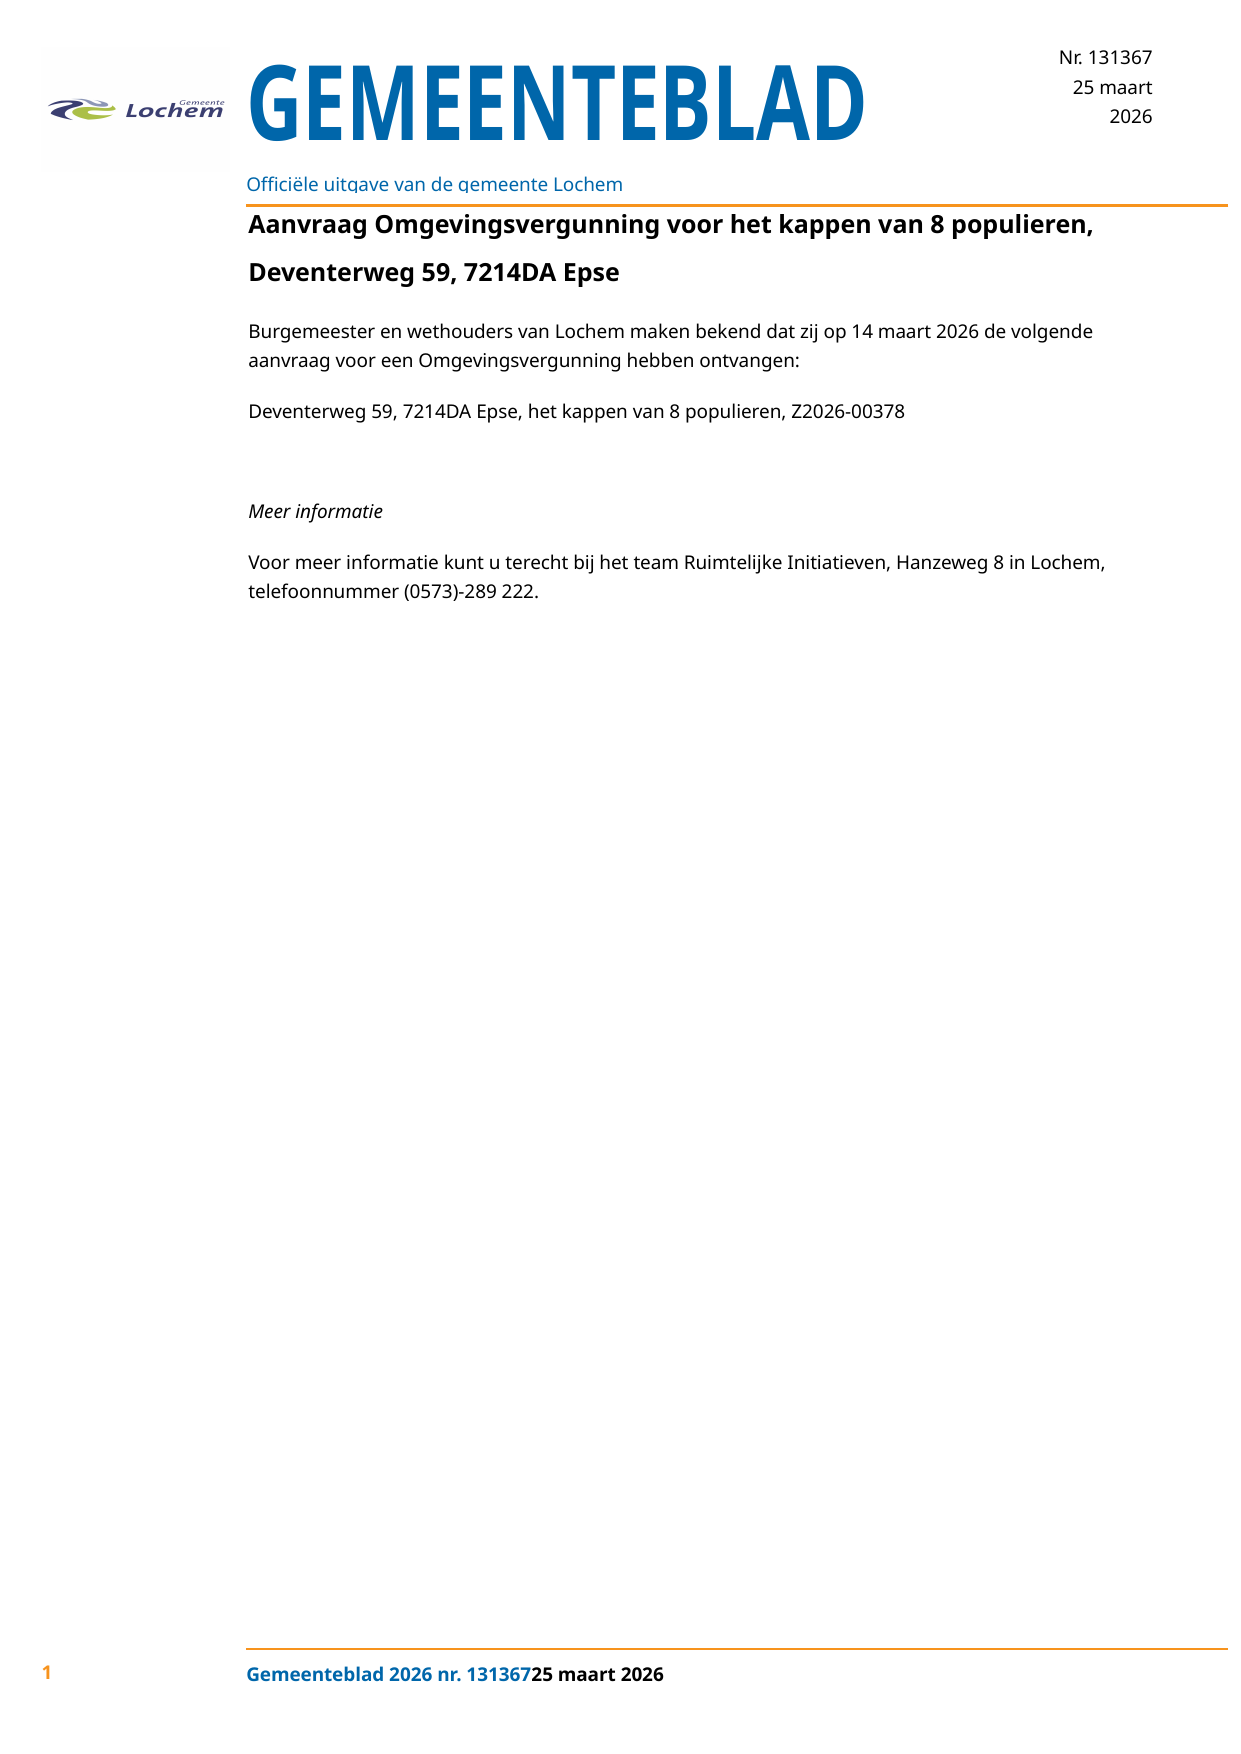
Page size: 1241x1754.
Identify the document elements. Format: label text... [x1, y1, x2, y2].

text Voor meer informatie kunt u terecht bij het team Ruimtelijke Initiatieven, Hanzeweg 8 in Lochem, telefoonnummer (0573)-289 222. [248, 549, 1152, 604]
text Burgemeester en wethouders van Lochem maken bekend dat zij op 14 maart 2026 de volgende aanvraag voor een Omgevingsvergunning hebben ontvangen: [248, 318, 1152, 373]
text Aanvraag Omgevingsvergunning voor het kappen van 8 populieren, Deventerweg 59, 7214DA Epse [248, 207, 1152, 288]
text Meer informatie [248, 499, 1152, 524]
text Deventerweg 59, 7214DA Epse, het kappen van 8 populieren, Z2026-00378 [248, 398, 1152, 424]
picture [41, 47, 231, 172]
